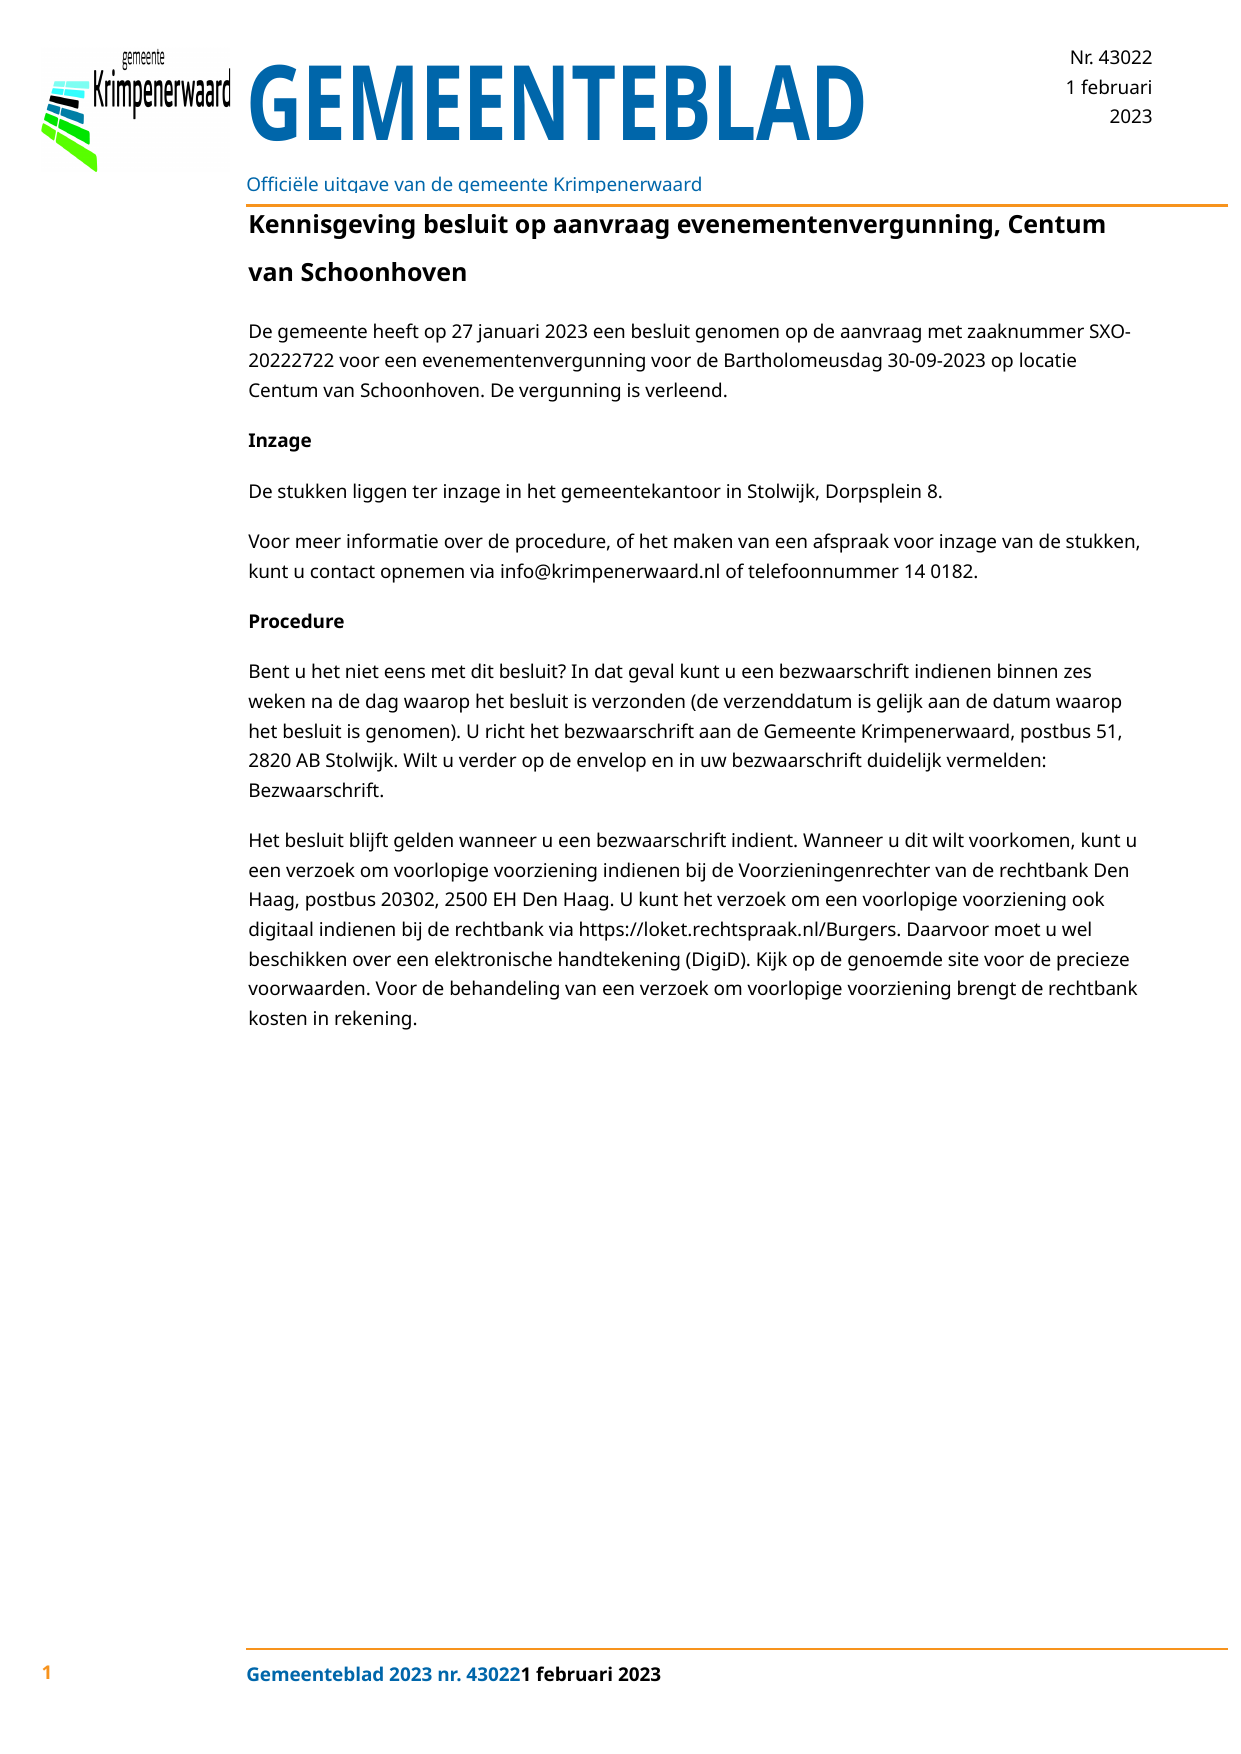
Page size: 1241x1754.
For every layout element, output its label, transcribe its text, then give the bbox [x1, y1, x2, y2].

text Kennisgeving besluit op aanvraag evenementenvergunning, Centum van Schoonhoven [248, 207, 1152, 288]
text Voor meer informatie over de procedure, of het maken van een afspraak voor inzage van de stukken, kunt u contact opnemen via info@krimpenerwaard.nl of telefoonnummer 14 0182. [248, 528, 1152, 584]
text Bent u het niet eens met dit besluit? In dat geval kunt u een bezwaarschrift indienen binnen zes weken na de dag waarop het besluit is verzonden (de verzenddatum is gelijk aan de datum waarop het besluit is genomen). U richt het bezwaarschrift aan de Gemeente Krimpenerwaard, postbus 51, 2820 AB Stolwijk. Wilt u verder op de envelop en in uw bezwaarschrift duidelijk vermelden: Bezwaarschrift. [248, 659, 1152, 803]
picture [41, 47, 231, 172]
text De stukken liggen ter inzage in het gemeentekantoor in Stolwijk, Dorpsplein 8. [248, 478, 1152, 504]
text Procedure [248, 608, 1152, 634]
text Inzage [248, 427, 1152, 453]
text Het besluit blijft gelden wanneer u een bezwaarschrift indient. Wanneer u dit wilt voorkomen, kunt u een verzoek om voorlopige voorziening indienen bij de Voorzieningenrechter van de rechtbank Den Haag, postbus 20302, 2500 EH Den Haag. U kunt het verzoek om een voorlopige voorziening ook digitaal indienen bij de rechtbank via https://loket.rechtspraak.nl/Burgers. Daarvoor moet u wel beschikken over een elektronische handtekening (DigiD). Kijk op de genoemde site voor de precieze voorwaarden. Voor de behandeling van een verzoek om voorlopige voorziening brengt de rechtbank kosten in rekening. [248, 827, 1152, 1031]
text De gemeente heeft op 27 januari 2023 een besluit genomen op de aanvraag met zaaknummer SXO-20222722 voor een evenementenvergunning voor de Bartholomeusdag 30-09-2023 op locatie Centum van Schoonhoven. De vergunning is verleend. [248, 318, 1152, 403]
